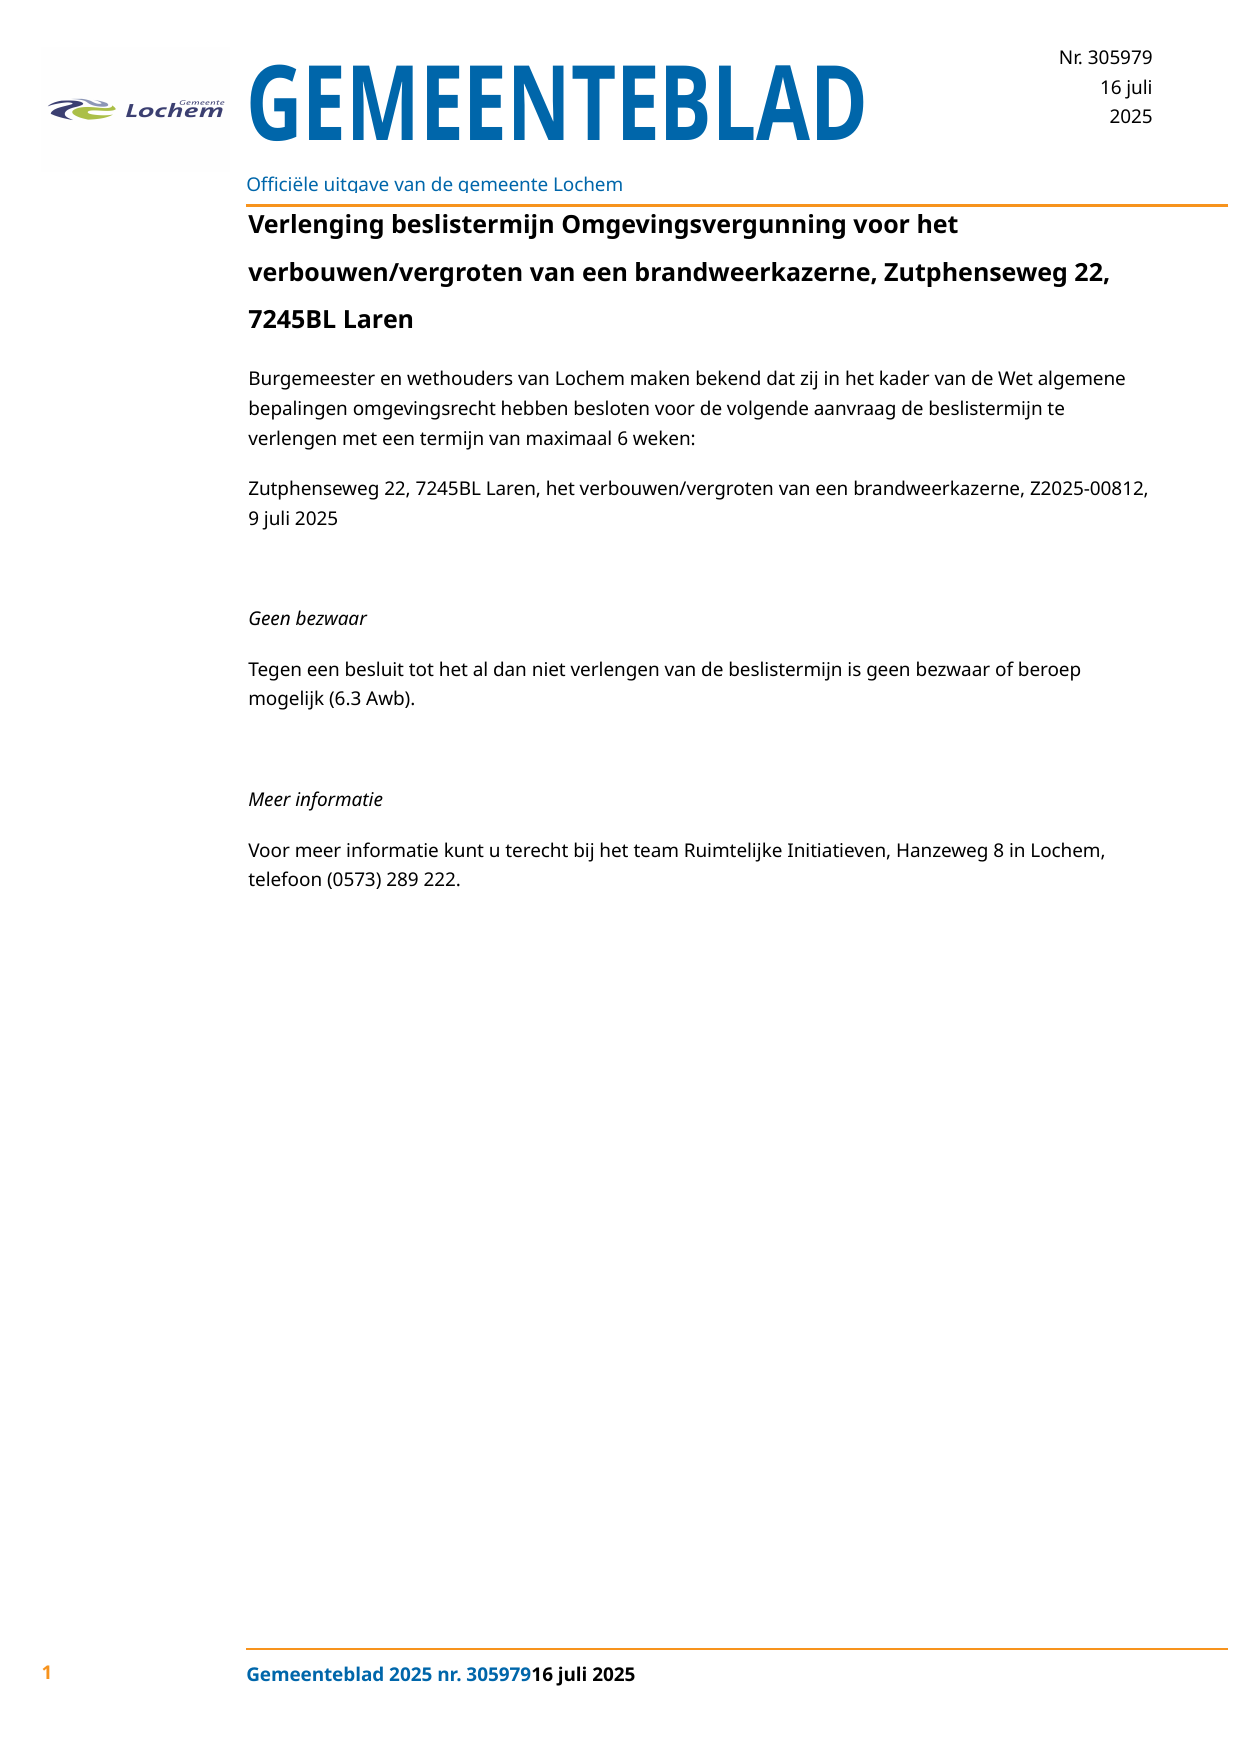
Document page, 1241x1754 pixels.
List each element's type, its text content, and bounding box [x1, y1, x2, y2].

text Burgemeester en wethouders van Lochem maken bekend dat zij in het kader van de Wet algemene bepalingen omgevingsrecht hebben besloten voor de volgende aanvraag de beslistermijn te verlengen met een termijn van maximaal 6 weken: [248, 366, 1152, 450]
text Tegen een besluit tot het al dan niet verlengen van de beslistermijn is geen bezwaar of beroep mogelijk (6.3 Awb). [248, 656, 1152, 711]
text Geen bezwaar [248, 606, 1152, 631]
text Voor meer informatie kunt u terecht bij het team Ruimtelijke Initiatieven, Hanzeweg 8 in Lochem, telefoon (0573) 289 222. [248, 837, 1152, 892]
text Verlenging beslistermijn Omgevingsvergunning voor het verbouwen/vergroten van een brandweerkazerne, Zutphenseweg 22, 7245BL Laren [248, 207, 1152, 336]
text Meer informatie [248, 786, 1152, 812]
text Zutphenseweg 22, 7245BL Laren, het verbouwen/vergroten van een brandweerkazerne, Z2025-00812, 9 juli 2025 [248, 475, 1152, 530]
picture [41, 47, 231, 172]
